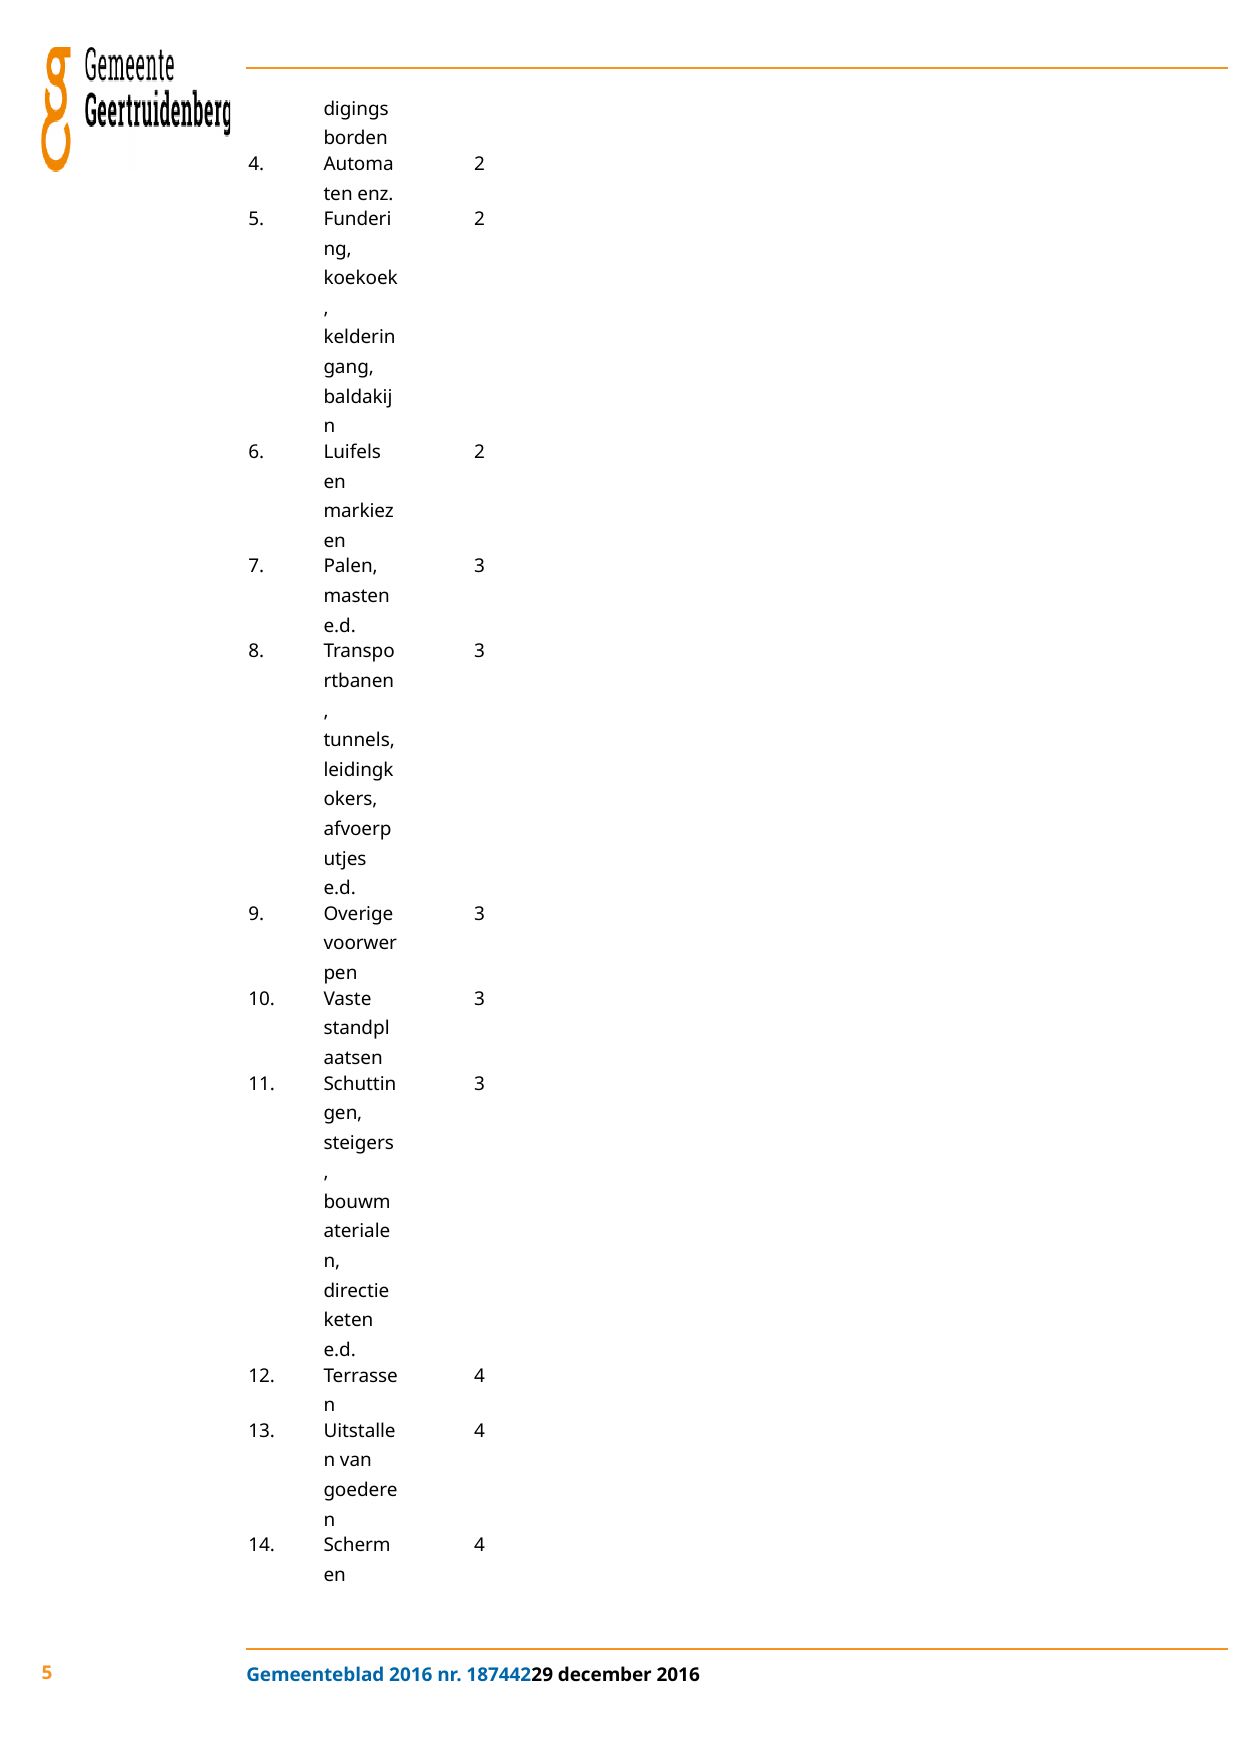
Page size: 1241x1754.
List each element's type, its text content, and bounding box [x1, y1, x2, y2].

table_cell [399, 1417, 474, 1532]
table_cell 11. [248, 1070, 323, 1362]
table_cell Schuttingen, steigers, bouwmaterialen, directieketen e.d. [323, 1070, 398, 1362]
table_cell 3 [474, 638, 549, 900]
table_cell Schermen [323, 1532, 398, 1587]
table_cell [399, 95, 474, 150]
table_cell 7. [248, 553, 323, 638]
table_cell 2 [474, 438, 549, 553]
table_cell Palen, masten e.d. [323, 553, 398, 638]
table_cell Overige voorwerpen [323, 900, 398, 985]
picture [41, 47, 231, 172]
table_cell 10. [248, 985, 323, 1070]
table_cell Uitstallen van goederen [323, 1417, 398, 1532]
table_cell [399, 1362, 474, 1417]
table_cell 12. [248, 1362, 323, 1417]
table_cell 2 [474, 150, 549, 205]
table_cell 3 [474, 553, 549, 638]
table_cell 14. [248, 1532, 323, 1587]
table_cell Automaten enz. [323, 150, 398, 205]
table_cell 3 [474, 900, 549, 985]
table_cell 8. [248, 638, 323, 900]
table_cell [248, 95, 323, 150]
table_cell 9. [248, 900, 323, 985]
table_cell Transportbanen, tunnels, leidingkokers, afvoerputjes e.d. [323, 638, 398, 900]
table_cell 4 [474, 1532, 549, 1587]
table_cell [399, 150, 474, 205]
table_cell Fundering, koekoek, kelderingang, baldakijn [323, 205, 398, 438]
table_cell digingsborden [323, 95, 398, 150]
table_cell 13. [248, 1417, 323, 1532]
table_cell 4 [474, 1417, 549, 1532]
table_cell 4. [248, 150, 323, 205]
table_cell [399, 638, 474, 900]
table_cell [399, 900, 474, 985]
table_cell Vaste standplaatsen [323, 985, 398, 1070]
table_cell [399, 985, 474, 1070]
table_cell [399, 1532, 474, 1587]
table_cell 3 [474, 985, 549, 1070]
table_cell Luifels en markiezen [323, 438, 398, 553]
table_cell 5. [248, 205, 323, 438]
table_cell 6. [248, 438, 323, 553]
table_cell 3 [474, 1070, 549, 1362]
table_cell 4 [474, 1362, 549, 1417]
table_cell [399, 1070, 474, 1362]
table_cell [399, 438, 474, 553]
table_cell [399, 553, 474, 638]
table_cell Terrassen [323, 1362, 398, 1417]
table_cell 2 [474, 205, 549, 438]
table_cell [399, 205, 474, 438]
table_cell [474, 95, 549, 150]
